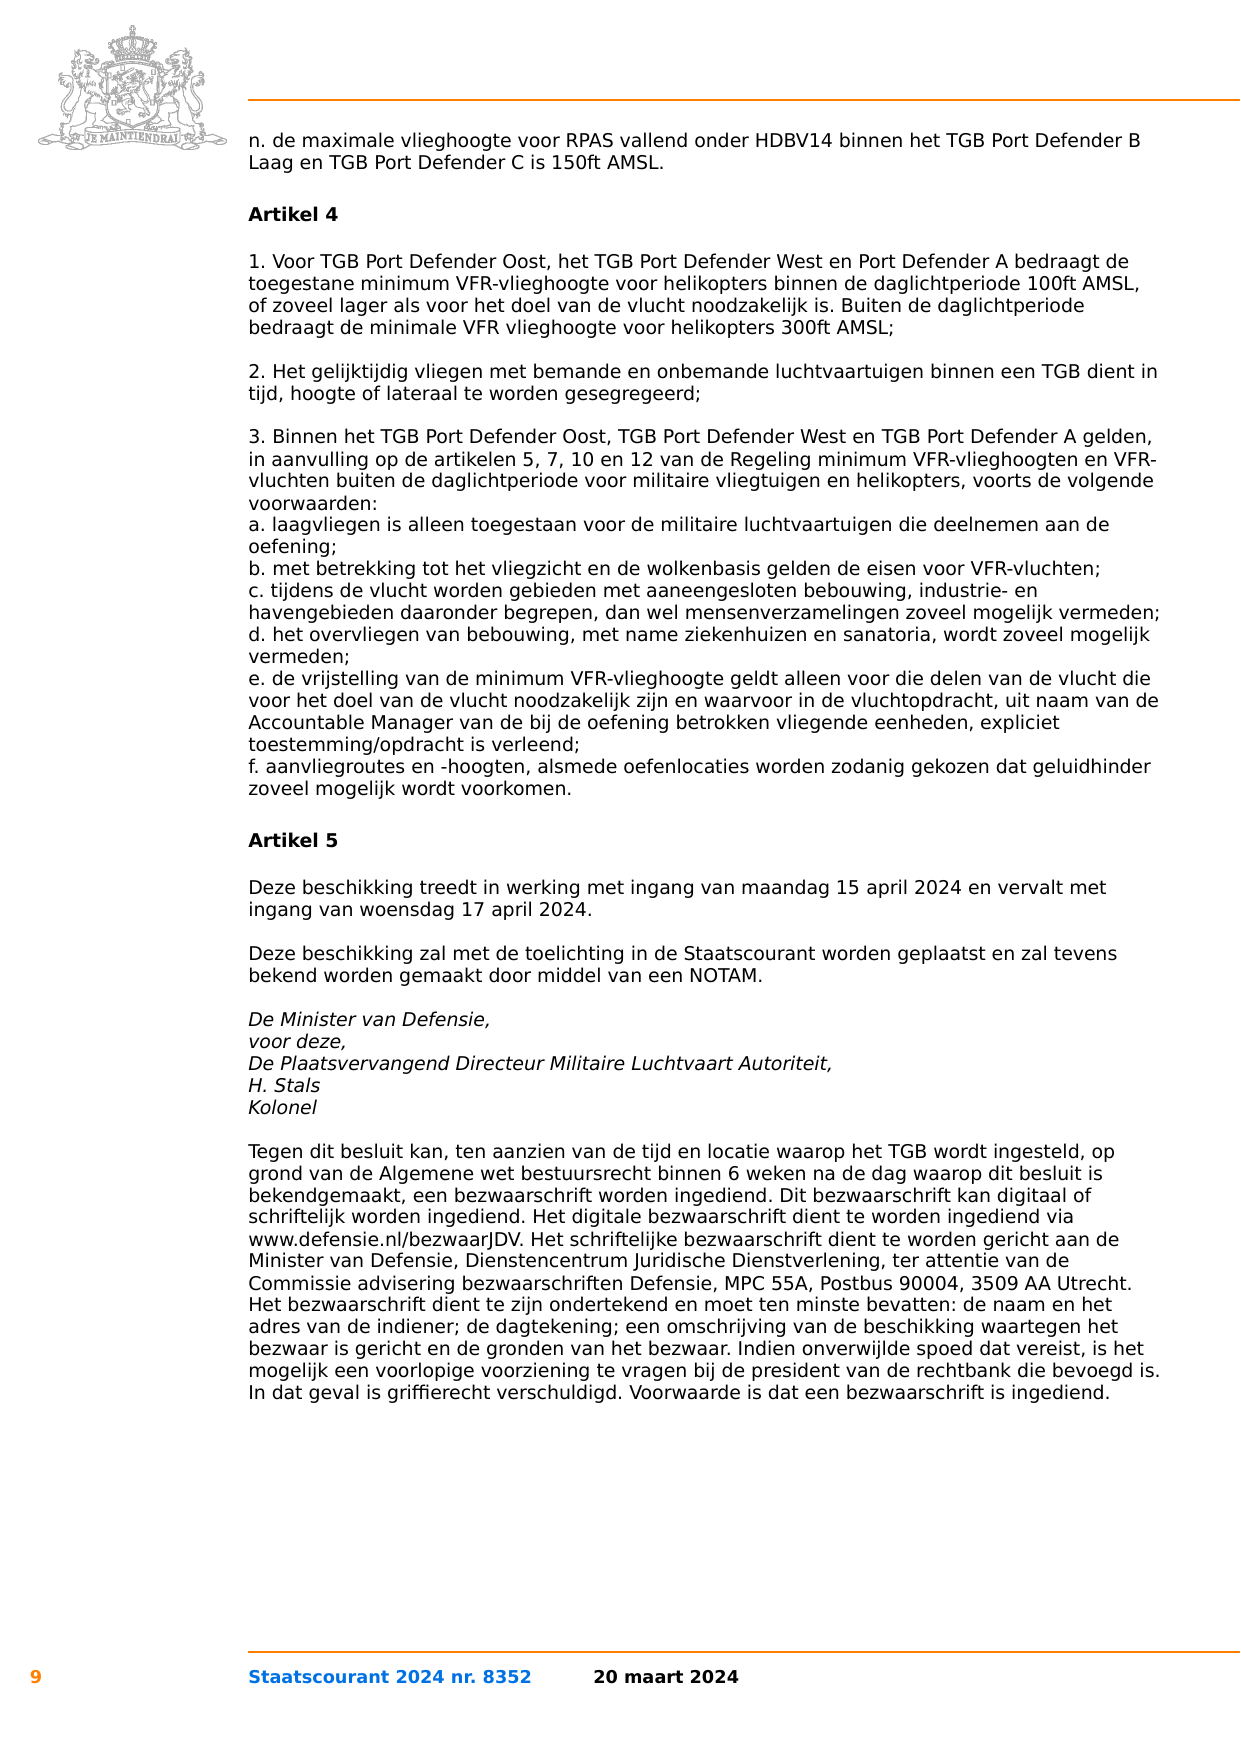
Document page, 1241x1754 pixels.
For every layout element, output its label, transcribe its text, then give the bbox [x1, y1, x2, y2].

text d. het overvliegen van bebouwing, met name ziekenhuizen en sanatoria, wordt zoveel mogelijk vermeden; [248, 624, 1163, 668]
text Deze beschikking treedt in werking met ingang van maandag 15 april 2024 en vervalt met ingang van woensdag 17 april 2024. [248, 877, 1163, 921]
text Deze beschikking zal met de toelichting in de Staatscourant worden geplaatst en zal tevens bekend worden gemaakt door middel van een NOTAM. [248, 943, 1163, 987]
subtitle Artikel 4 [248, 204, 1163, 226]
text a. laagvliegen is alleen toegestaan voor de militaire luchtvaartuigen die deelnemen aan de oefening; [248, 514, 1163, 558]
text De Minister van Defensie, voor deze, De Plaatsvervangend Directeur Militaire Luchtvaart Autoriteit, H. Stals Kolonel [248, 1009, 1163, 1119]
picture [38, 25, 227, 150]
text e. de vrijstelling van de minimum VFR-vlieghoogte geldt alleen voor die delen van de vlucht die voor het doel van de vlucht noodzakelijk zijn en waarvoor in de vluchtopdracht, uit naam van de Accountable Manager van de bij de oefening betrokken vliegende eenheden, expliciet toestemming/opdracht is verleend; [248, 668, 1163, 756]
text n. de maximale vlieghoogte voor RPAS vallend onder HDBV14 binnen het TGB Port Defender B Laag en TGB Port Defender C is 150ft AMSL. [248, 130, 1163, 174]
text Tegen dit besluit kan, ten aanzien van de tijd en locatie waarop het TGB wordt ingesteld, op grond van de Algemene wet bestuursrecht binnen 6 weken na de dag waarop dit besluit is bekendgemaakt, een bezwaarschrift worden ingediend. Dit bezwaarschrift kan digitaal of schriftelijk worden ingediend. Het digitale bezwaarschrift dient te worden ingediend via www.defensie.nl/bezwaarJDV. Het schriftelijke bezwaarschrift dient te worden gericht aan de Minister van Defensie, Dienstencentrum Juridische Dienstverlening, ter attentie van de Commissie advisering bezwaarschriften Defensie, MPC 55A, Postbus 90004, 3509 AA Utrecht. Het bezwaarschrift dient te zijn ondertekend en moet ten minste bevatten: de naam en het adres van de indiener; de dagtekening; een omschrijving van de beschikking waartegen het bezwaar is gericht en de gronden van het bezwaar. Indien onverwijlde spoed dat vereist, is het mogelijk een voorlopige voorziening te vragen bij de president van de rechtbank die bevoegd is. In dat geval is griffierecht verschuldigd. Voorwaarde is dat een bezwaarschrift is ingediend. [248, 1141, 1163, 1404]
text f. aanvliegroutes en -hoogten, alsmede oefenlocaties worden zodanig gekozen dat geluidhinder zoveel mogelijk wordt voorkomen. [248, 756, 1163, 800]
text 1. Voor TGB Port Defender Oost, het TGB Port Defender West en Port Defender A bedraagt de toegestane minimum VFR-vlieghoogte voor helikopters binnen de daglichtperiode 100ft AMSL, of zoveel lager als voor het doel van de vlucht noodzakelijk is. Buiten de daglichtperiode bedraagt de minimale VFR vlieghoogte voor helikopters 300ft AMSL; [248, 251, 1163, 339]
text 3. Binnen het TGB Port Defender Oost, TGB Port Defender West en TGB Port Defender A gelden, in aanvulling op de artikelen 5, 7, 10 en 12 van de Regeling minimum VFR-vlieghoogten en VFR-vluchten buiten de daglichtperiode voor militaire vliegtuigen en helikopters, voorts de volgende voorwaarden: [248, 426, 1163, 514]
text 2. Het gelijktijdig vliegen met bemande en onbemande luchtvaartuigen binnen een TGB dient in tijd, hoogte of lateraal te worden gesegregeerd; [248, 361, 1163, 404]
text b. met betrekking tot het vliegzicht en de wolkenbasis gelden de eisen voor VFR-vluchten; [248, 558, 1163, 580]
text c. tijdens de vlucht worden gebieden met aaneengesloten bebouwing, industrie- en havengebieden daaronder begrepen, dan wel mensenverzamelingen zoveel mogelijk vermeden; [248, 580, 1163, 624]
subtitle Artikel 5 [248, 830, 1163, 852]
